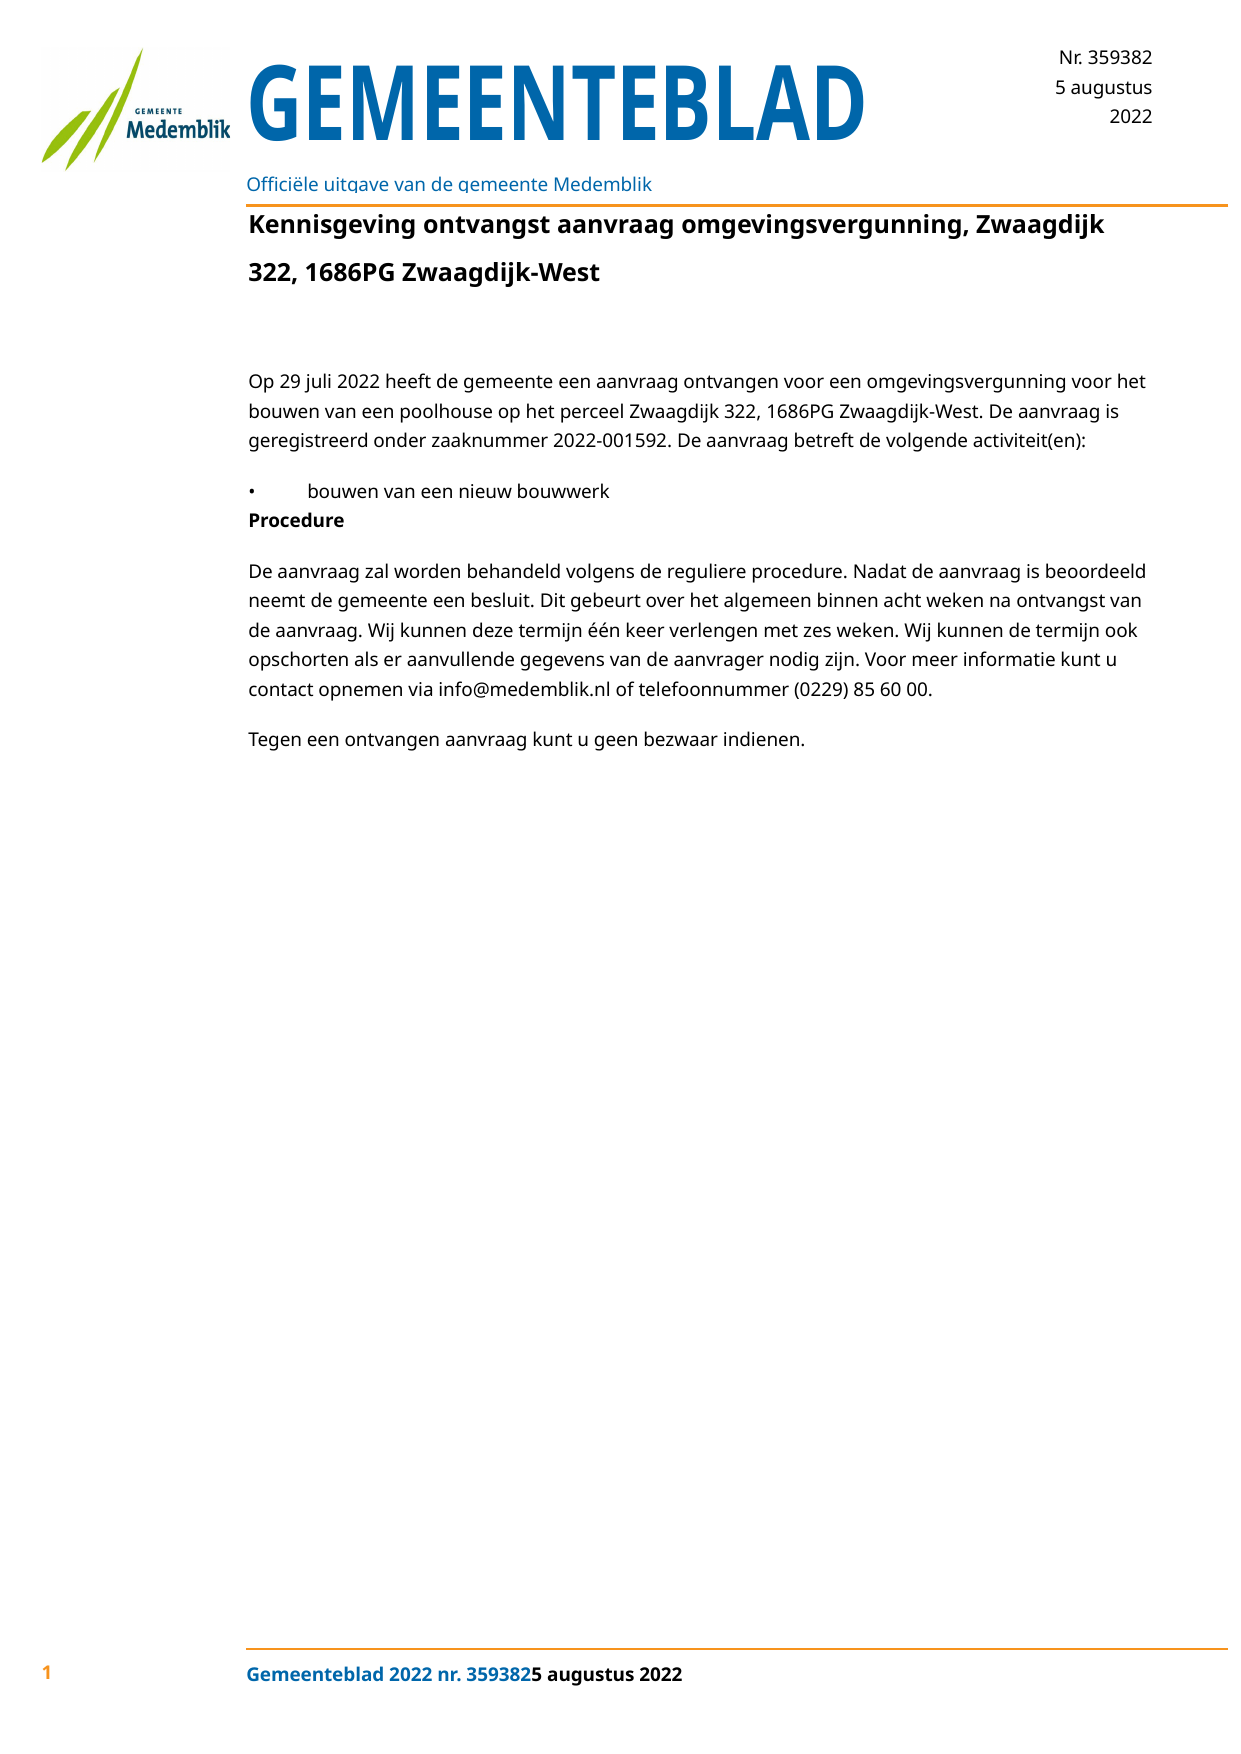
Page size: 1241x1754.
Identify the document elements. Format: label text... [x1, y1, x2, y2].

text Kennisgeving ontvangst aanvraag omgevingsvergunning, Zwaagdijk 322, 1686PG Zwaagdijk-West [248, 207, 1152, 288]
text Tegen een ontvangen aanvraag kunt u geen bezwaar indienen. [248, 727, 1152, 752]
picture [41, 47, 231, 172]
text Op 29 juli 2022 heeft de gemeente een aanvraag ontvangen voor een omgevingsvergunning voor het bouwen van een poolhouse op het perceel Zwaagdijk 322, 1686PG Zwaagdijk-West. De aanvraag is geregistreerd onder zaaknummer 2022-001592. De aanvraag betreft de volgende activiteit(en): [248, 368, 1152, 453]
text Procedure [248, 507, 1152, 533]
text De aanvraag zal worden behandeld volgens de reguliere procedure. Nadat de aanvraag is beoordeeld neemt de gemeente een besluit. Dit gebeurt over het algemeen binnen acht weken na ontvangst van de aanvraag. Wij kunnen deze termijn één keer verlengen met zes weken. Wij kunnen de termijn ook opschorten als er aanvullende gegevens van de aanvrager nodig zijn. Voor meer informatie kunt u contact opnemen via info@medemblik.nl of telefoonnummer (0229) 85 60 00. [248, 558, 1152, 702]
list bouwen van een nieuw bouwwerk [248, 478, 1152, 504]
